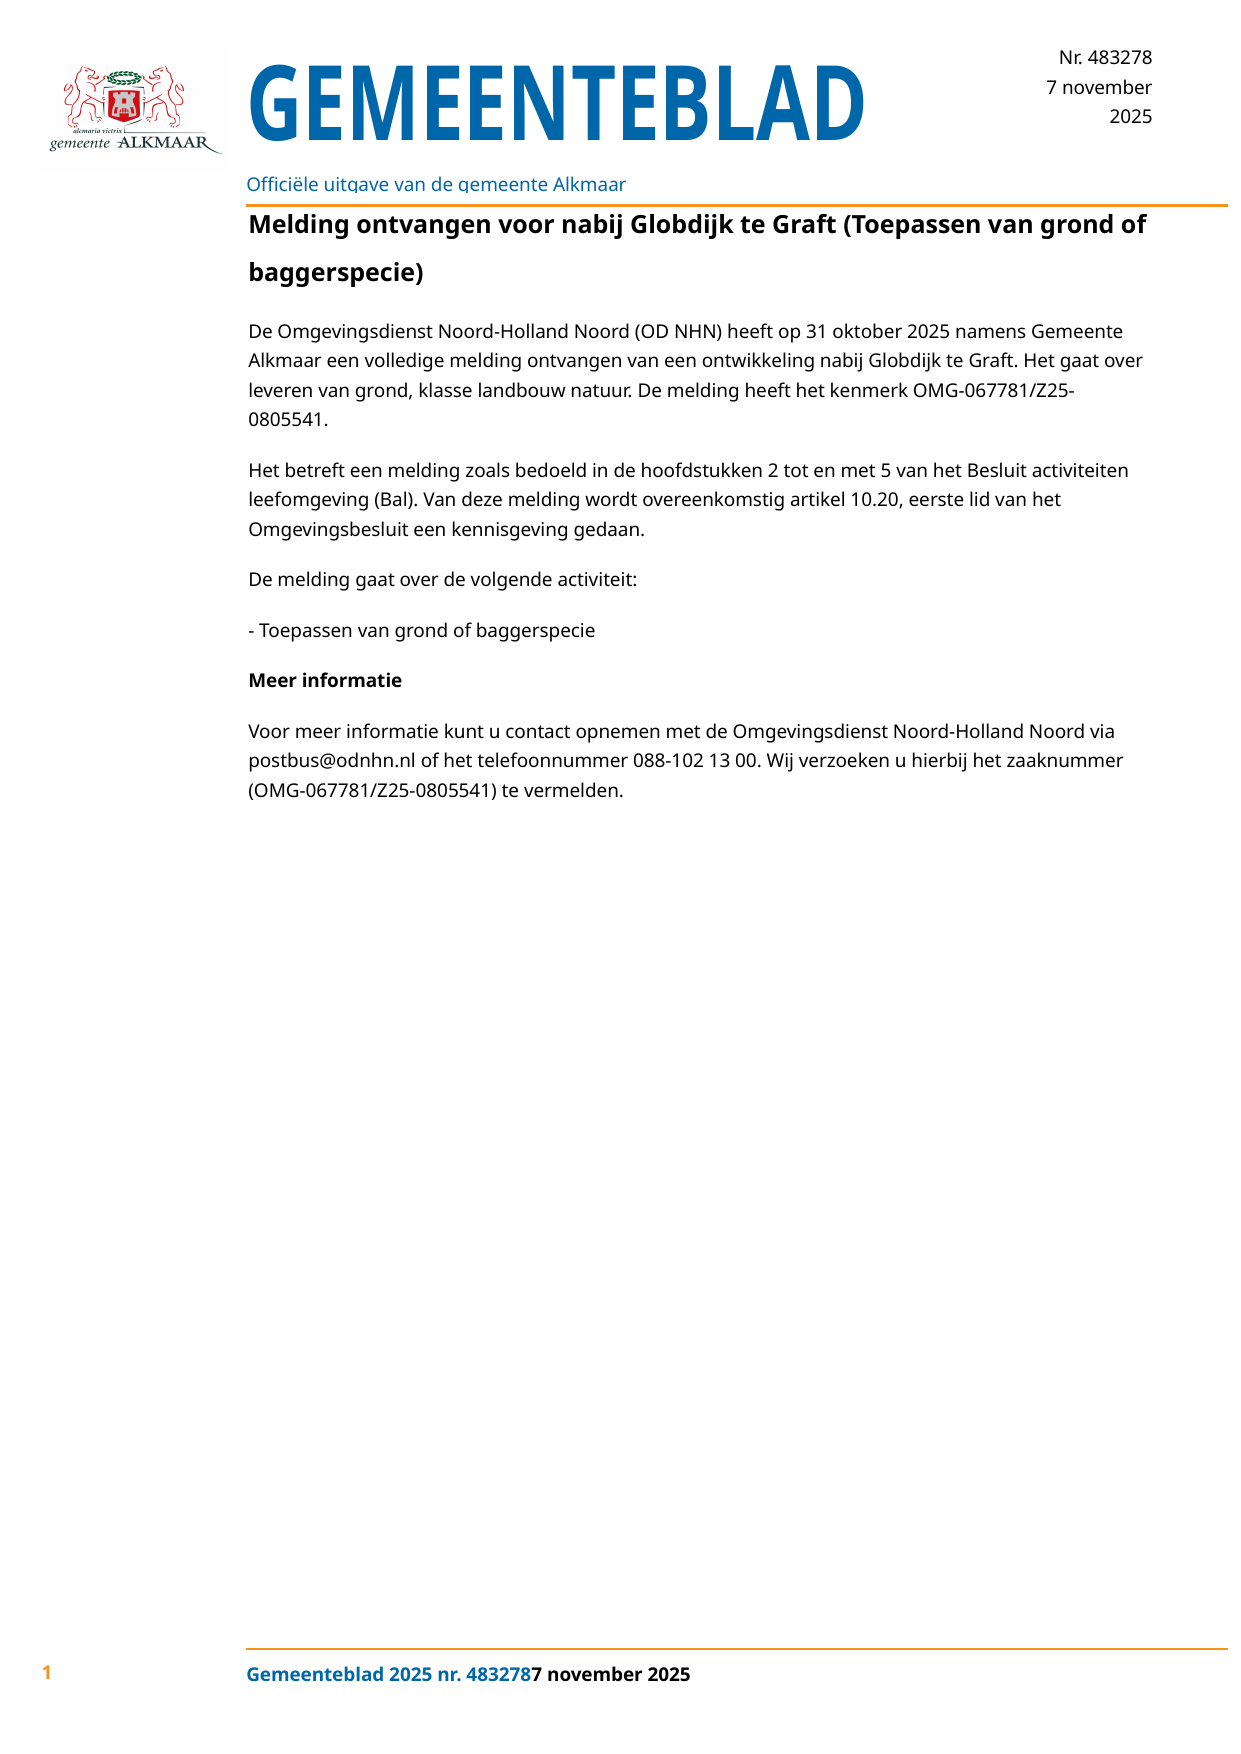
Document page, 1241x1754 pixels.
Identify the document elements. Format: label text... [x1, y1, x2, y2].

text De melding gaat over de volgende activiteit: [248, 567, 1152, 592]
text Melding ontvangen voor nabij Globdijk te Graft (Toepassen van grond of baggerspecie) [248, 207, 1152, 288]
text - Toepassen van grond of baggerspecie [248, 617, 1152, 643]
text De Omgevingsdienst Noord-Holland Noord (OD NHN) heeft op 31 oktober 2025 namens Gemeente Alkmaar een volledige melding ontvangen van een ontwikkeling nabij Globdijk te Graft. Het gaat over leveren van grond, klasse landbouw natuur. De melding heeft het kenmerk OMG-067781/Z25-0805541. [248, 318, 1152, 432]
text Voor meer informatie kunt u contact opnemen met de Omgevingsdienst Noord-Holland Noord via postbus@odnhn.nl of het telefoonnummer 088-102 13 00. Wij verzoeken u hierbij het zaaknummer (OMG-067781/Z25-0805541) te vermelden. [248, 718, 1152, 803]
text Het betreft een melding zoals bedoeld in de hoofdstukken 2 tot en met 5 van het Besluit activiteiten leefomgeving (Bal). Van deze melding wordt overeenkomstig artikel 10.20, eerste lid van het Omgevingsbesluit een kennisgeving gedaan. [248, 457, 1152, 542]
text Meer informatie [248, 667, 1152, 693]
picture [41, 47, 231, 172]
